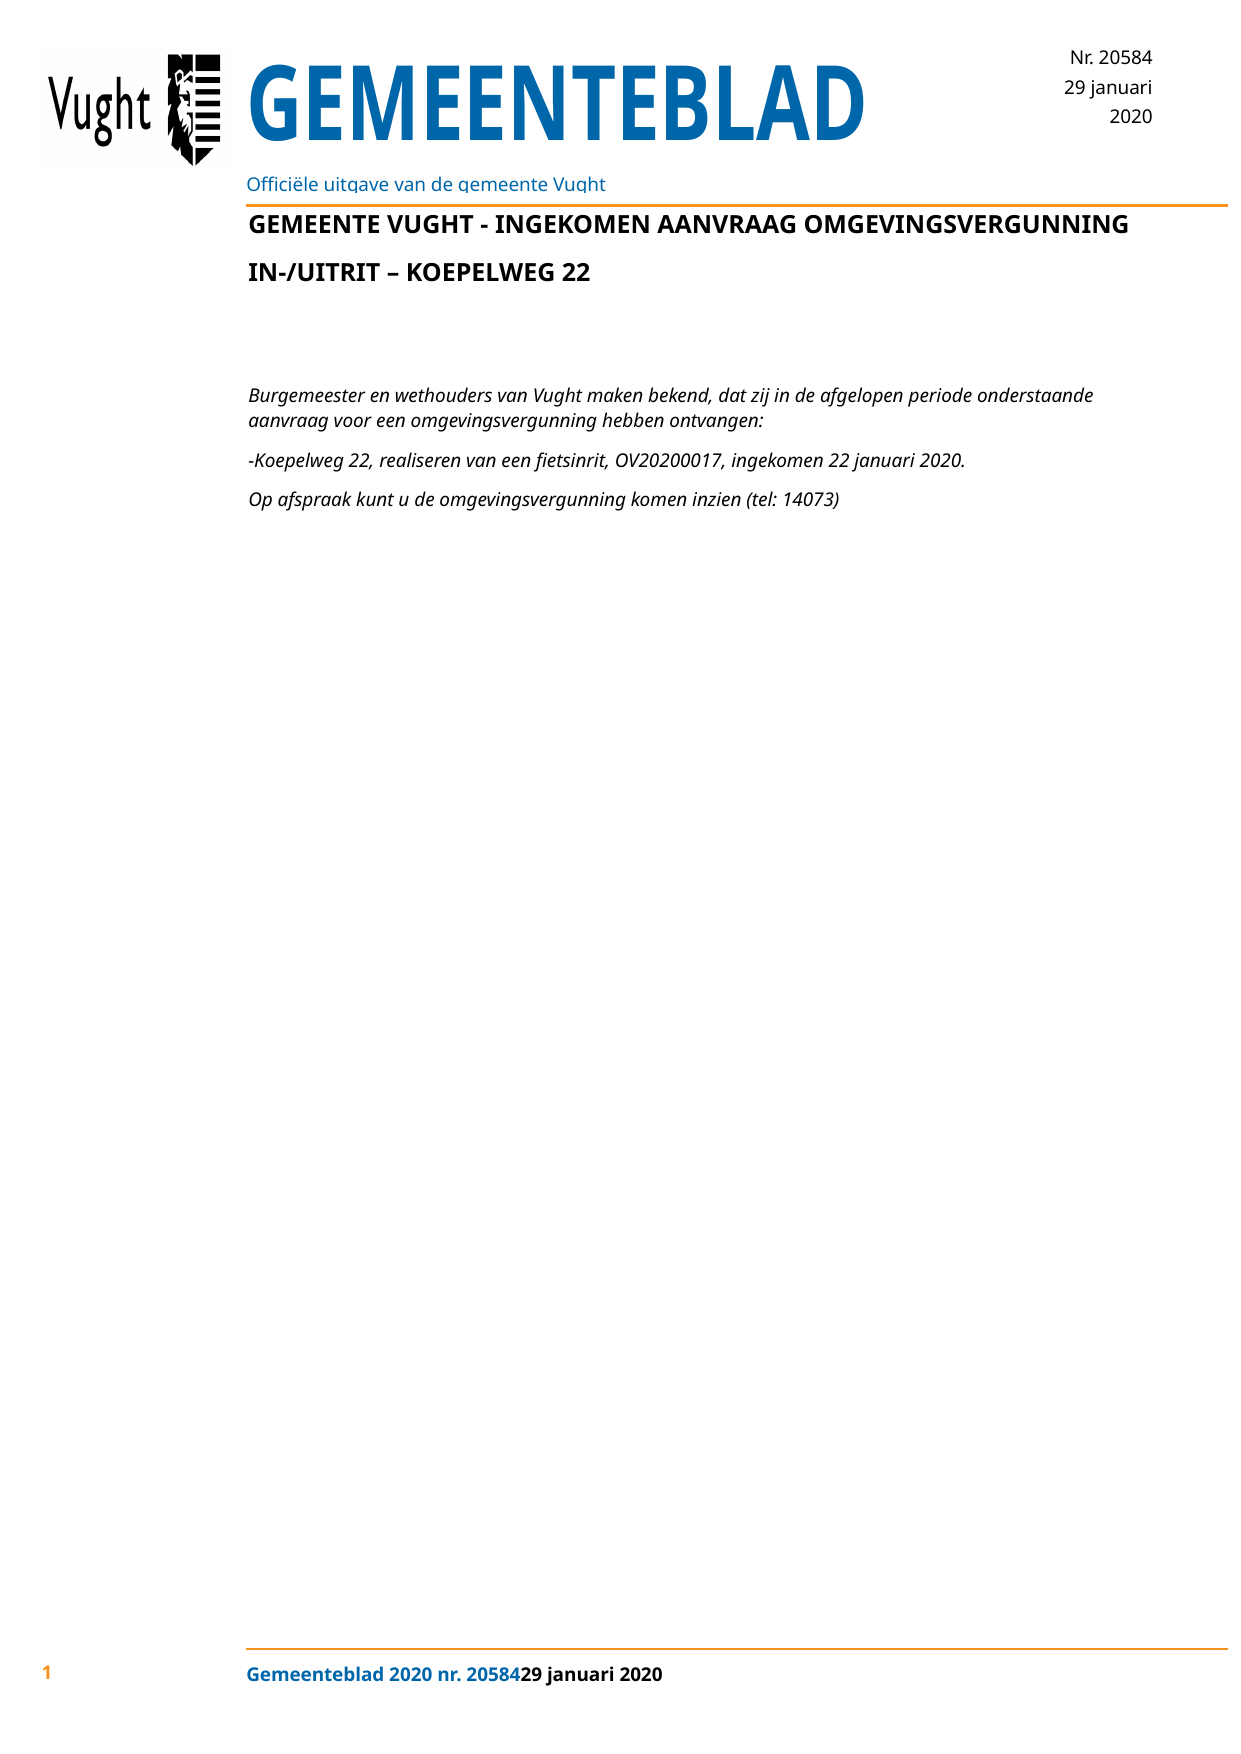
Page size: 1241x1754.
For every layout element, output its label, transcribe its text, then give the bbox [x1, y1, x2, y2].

picture [41, 47, 231, 172]
text Burgemeester en wethouders van Vught maken bekend, dat zij in de afgelopen periode onderstaande aanvraag voor een omgevingsvergunning hebben ontvangen: [248, 382, 1152, 433]
text GEMEENTE VUGHT - INGEKOMEN AANVRAAG OMGEVINGSVERGUNNING IN-/UITRIT – KOEPELWEG 22 [248, 207, 1152, 288]
text Op afspraak kunt u de omgevingsvergunning komen inzien (tel: 14073) [248, 486, 1152, 512]
text -Koepelweg 22, realiseren van een fietsinrit, OV20200017, ingekomen 22 januari 2020. [248, 447, 1152, 473]
